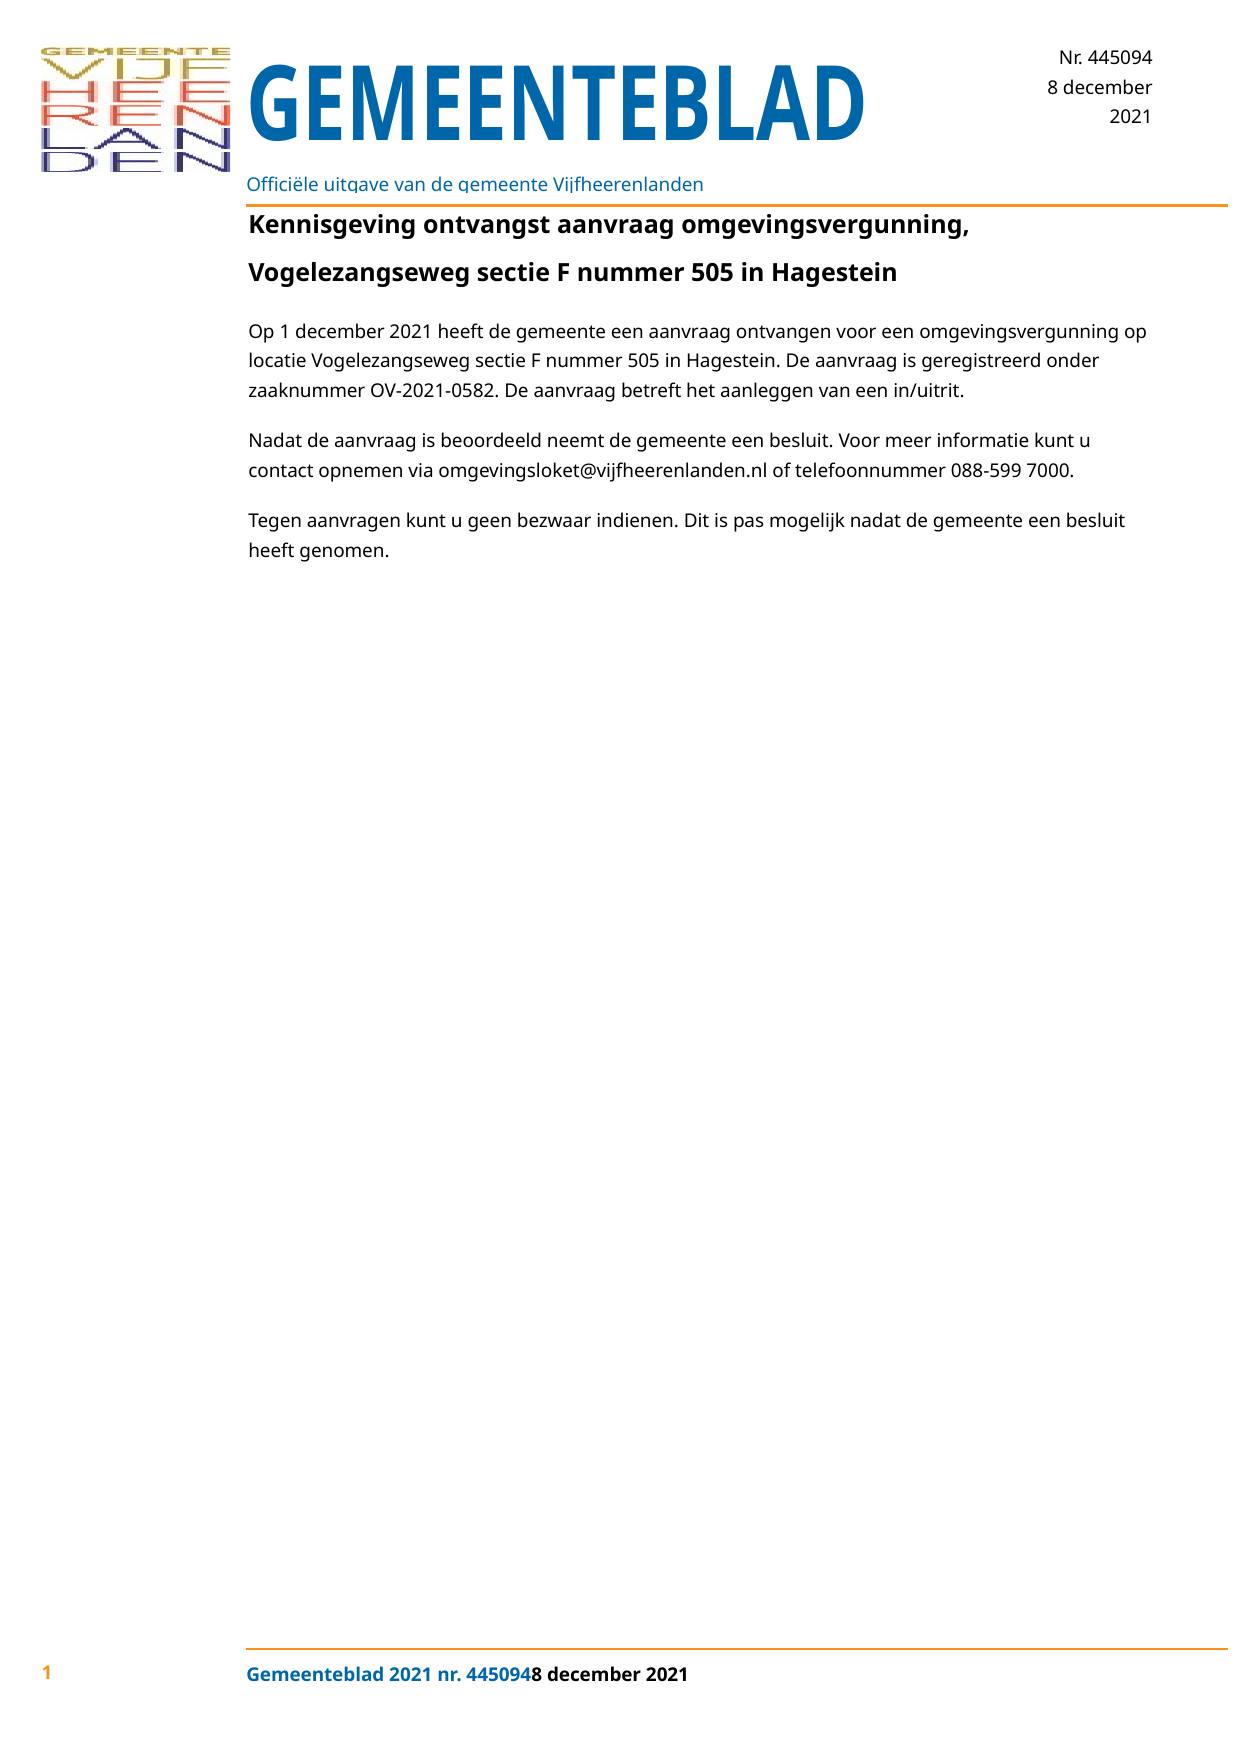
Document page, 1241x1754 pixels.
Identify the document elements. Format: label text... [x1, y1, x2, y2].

text Op 1 december 2021 heeft de gemeente een aanvraag ontvangen voor een omgevingsvergunning op locatie Vogelezangseweg sectie F nummer 505 in Hagestein. De aanvraag is geregistreerd onder zaaknummer OV-2021-0582. De aanvraag betreft het aanleggen van een in/uitrit. [248, 318, 1152, 403]
text Nadat de aanvraag is beoordeeld neemt de gemeente een besluit. Voor meer informatie kunt u contact opnemen via omgevingsloket@vijfheerenlanden.nl of telefoonnummer 088-599 7000. [248, 427, 1152, 483]
text Kennisgeving ontvangst aanvraag omgevingsvergunning, Vogelezangseweg sectie F nummer 505 in Hagestein [248, 207, 1152, 288]
picture [41, 47, 231, 172]
text Tegen aanvragen kunt u geen bezwaar indienen. Dit is pas mogelijk nadat de gemeente een besluit heeft genomen. [248, 507, 1152, 563]
